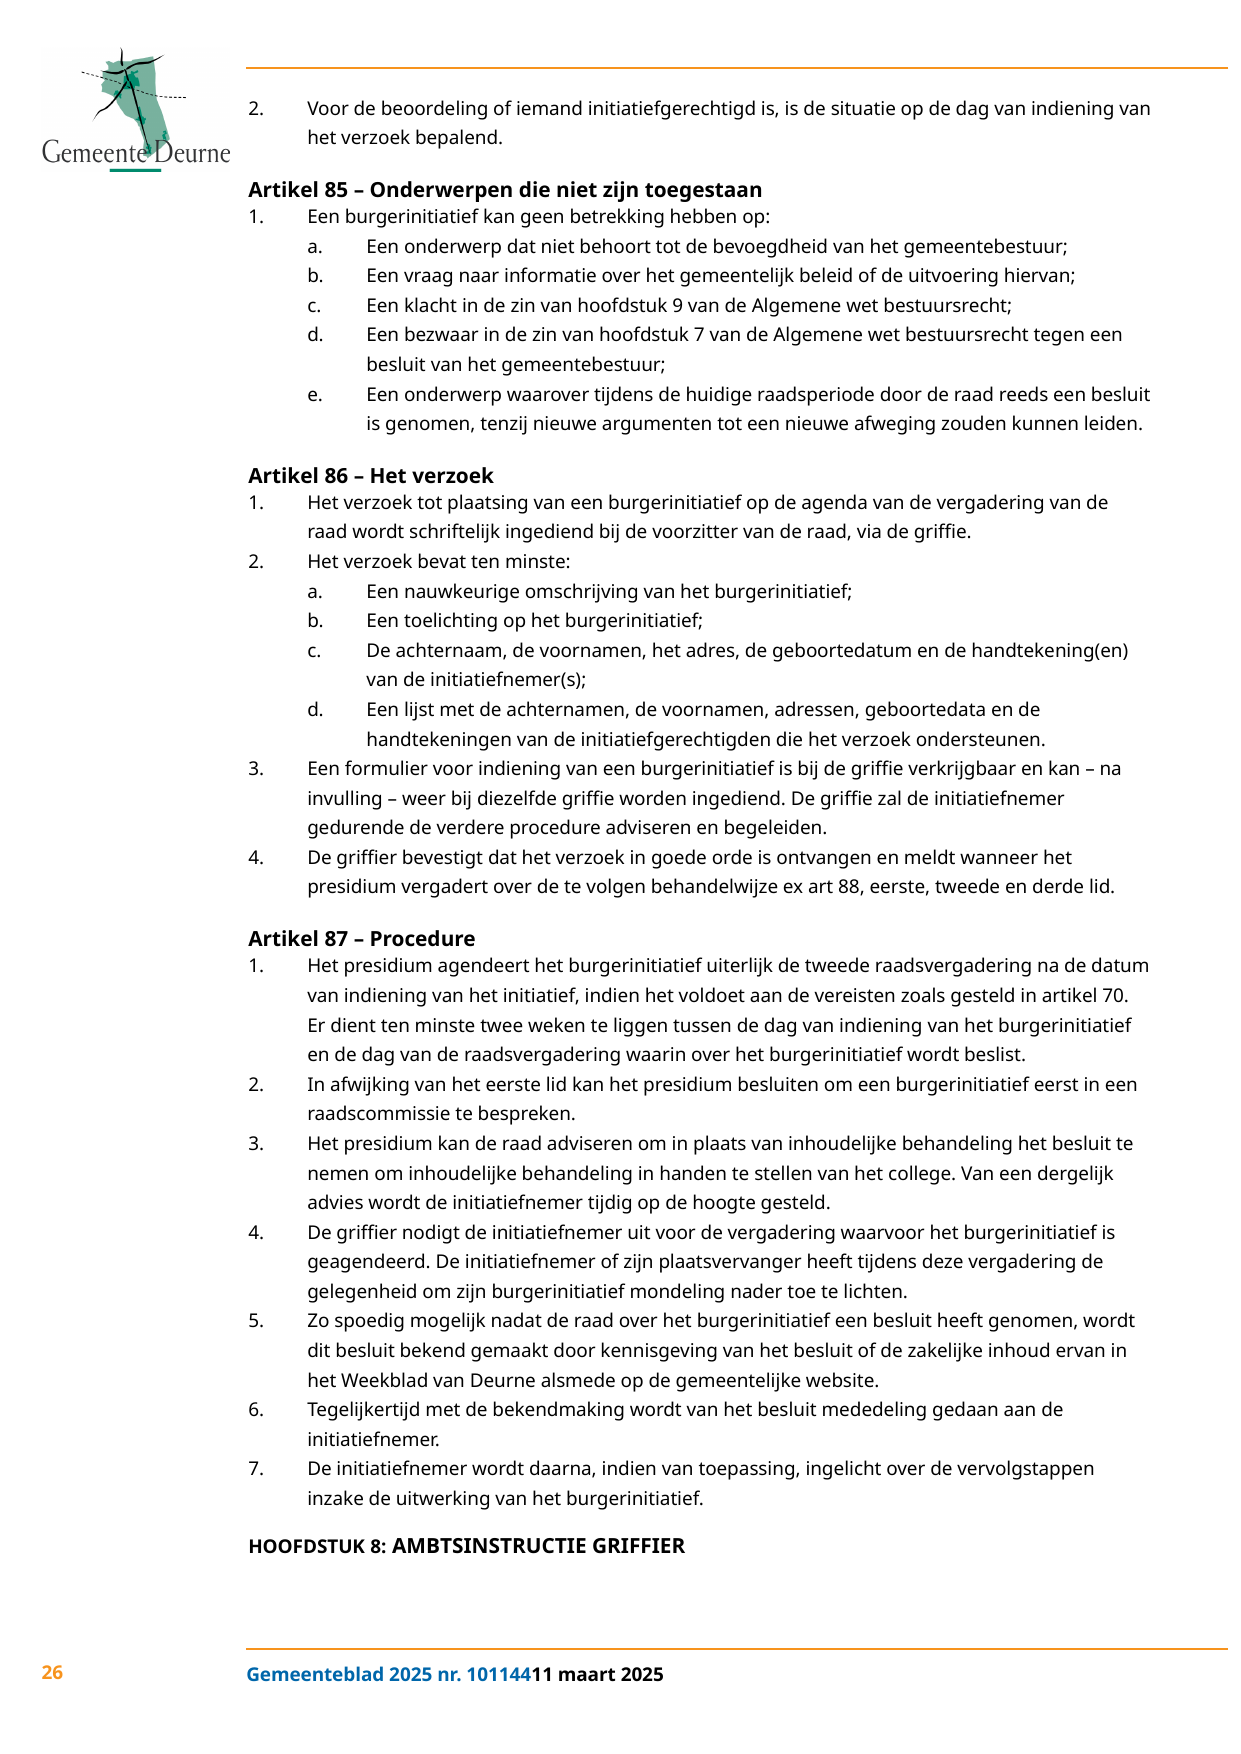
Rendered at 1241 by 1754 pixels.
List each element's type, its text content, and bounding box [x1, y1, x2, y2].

list Een bezwaar in de zin van hoofdstuk 7 van de Algemene wet bestuursrecht tegen een besluit van het gemeentebestuur; [307, 322, 1152, 377]
list Het presidium agendeert het burgerinitiatief uiterlijk de tweede raadsvergadering na de datum van indiening van het initiatief, indien het voldoet aan de vereisten zoals gesteld in artikel 70. Er dient ten minste twee weken te liggen tussen de dag van indiening van het burgerinitiatief en de dag van de raadsvergadering waarin over het burgerinitiatief wordt beslist. [248, 953, 1152, 1067]
text HOOFDSTUK 8: AMBTSINSTRUCTIE GRIFFIER [248, 1531, 1152, 1559]
list Het verzoek tot plaatsing van een burgerinitiatief op de agenda van de vergadering van de raad wordt schriftelijk ingediend bij de voorzitter van de raad, via de griffie. [248, 489, 1152, 544]
list Een burgerinitiatief kan geen betrekking hebben op: [248, 203, 1152, 229]
list In afwijking van het eerste lid kan het presidium besluiten om een burgerinitiatief eerst in een raadscommissie te bespreken. [248, 1071, 1152, 1126]
list Een toelichting op het burgerinitiatief; [307, 607, 1152, 633]
list De griffier nodigt de initiatiefnemer uit voor de vergadering waarvoor het burgerinitiatief is geagendeerd. De initiatiefnemer of zijn plaatsvervanger heeft tijdens deze vergadering de gelegenheid om zijn burgerinitiatief mondeling nader toe te lichten. [248, 1219, 1152, 1304]
list Een lijst met de achternamen, de voornamen, adressen, geboortedata en de handtekeningen van de initiatiefgerechtigden die het verzoek ondersteunen. [307, 696, 1152, 752]
text Artikel 86 – Het verzoek [248, 461, 1152, 489]
list De achternaam, de voornamen, het adres, de geboortedatum en de handtekening(en) van de initiatiefnemer(s); [307, 637, 1152, 692]
list Voor de beoordeling of iemand initiatiefgerechtigd is, is de situatie op de dag van indiening van het verzoek bepalend. [248, 95, 1152, 150]
list Een onderwerp waarover tijdens de huidige raadsperiode door de raad reeds een besluit is genomen, tenzij nieuwe argumenten tot een nieuwe afweging zouden kunnen leiden. [307, 381, 1152, 436]
text Artikel 87 – Procedure [248, 924, 1152, 953]
list Het verzoek bevat ten minste: [248, 548, 1152, 574]
list Zo spoedig mogelijk nadat de raad over het burgerinitiatief een besluit heeft genomen, wordt dit besluit bekend gemaakt door kennisgeving van het besluit of de zakelijke inhoud ervan in het Weekblad van Deurne alsmede op de gemeentelijke website. [248, 1308, 1152, 1392]
list Een formulier voor indiening van een burgerinitiatief is bij de griffie verkrijgbaar en kan – na invulling – weer bij diezelfde griffie worden ingediend. De griffie zal de initiatiefnemer gedurende de verdere procedure adviseren en begeleiden. [248, 755, 1152, 840]
list De initiatiefnemer wordt daarna, indien van toepassing, ingelicht over de vervolgstappen inzake de uitwerking van het burgerinitiatief. [248, 1456, 1152, 1511]
list Een klacht in de zin van hoofdstuk 9 van de Algemene wet bestuursrecht; [307, 292, 1152, 318]
list Tegelijkertijd met de bekendmaking wordt van het besluit mededeling gedaan aan de initiatiefnemer. [248, 1396, 1152, 1452]
list Een nauwkeurige omschrijving van het burgerinitiatief; [307, 578, 1152, 604]
text Artikel 85 – Onderwerpen die niet zijn toegestaan [248, 175, 1152, 203]
list Het presidium kan de raad adviseren om in plaats van inhoudelijke behandeling het besluit te nemen om inhoudelijke behandeling in handen te stellen van het college. Van een dergelijk advies wordt de initiatiefnemer tijdig op de hoogte gesteld. [248, 1130, 1152, 1215]
list Een vraag naar informatie over het gemeentelijk beleid of de uitvoering hiervan; [307, 262, 1152, 288]
picture [41, 47, 231, 172]
list Een onderwerp dat niet behoort tot de bevoegdheid van het gemeentebestuur; [307, 233, 1152, 258]
list De griffier bevestigt dat het verzoek in goede orde is ontvangen en meldt wanneer het presidium vergadert over de te volgen behandelwijze ex art 88, eerste, tweede en derde lid. [248, 844, 1152, 899]
